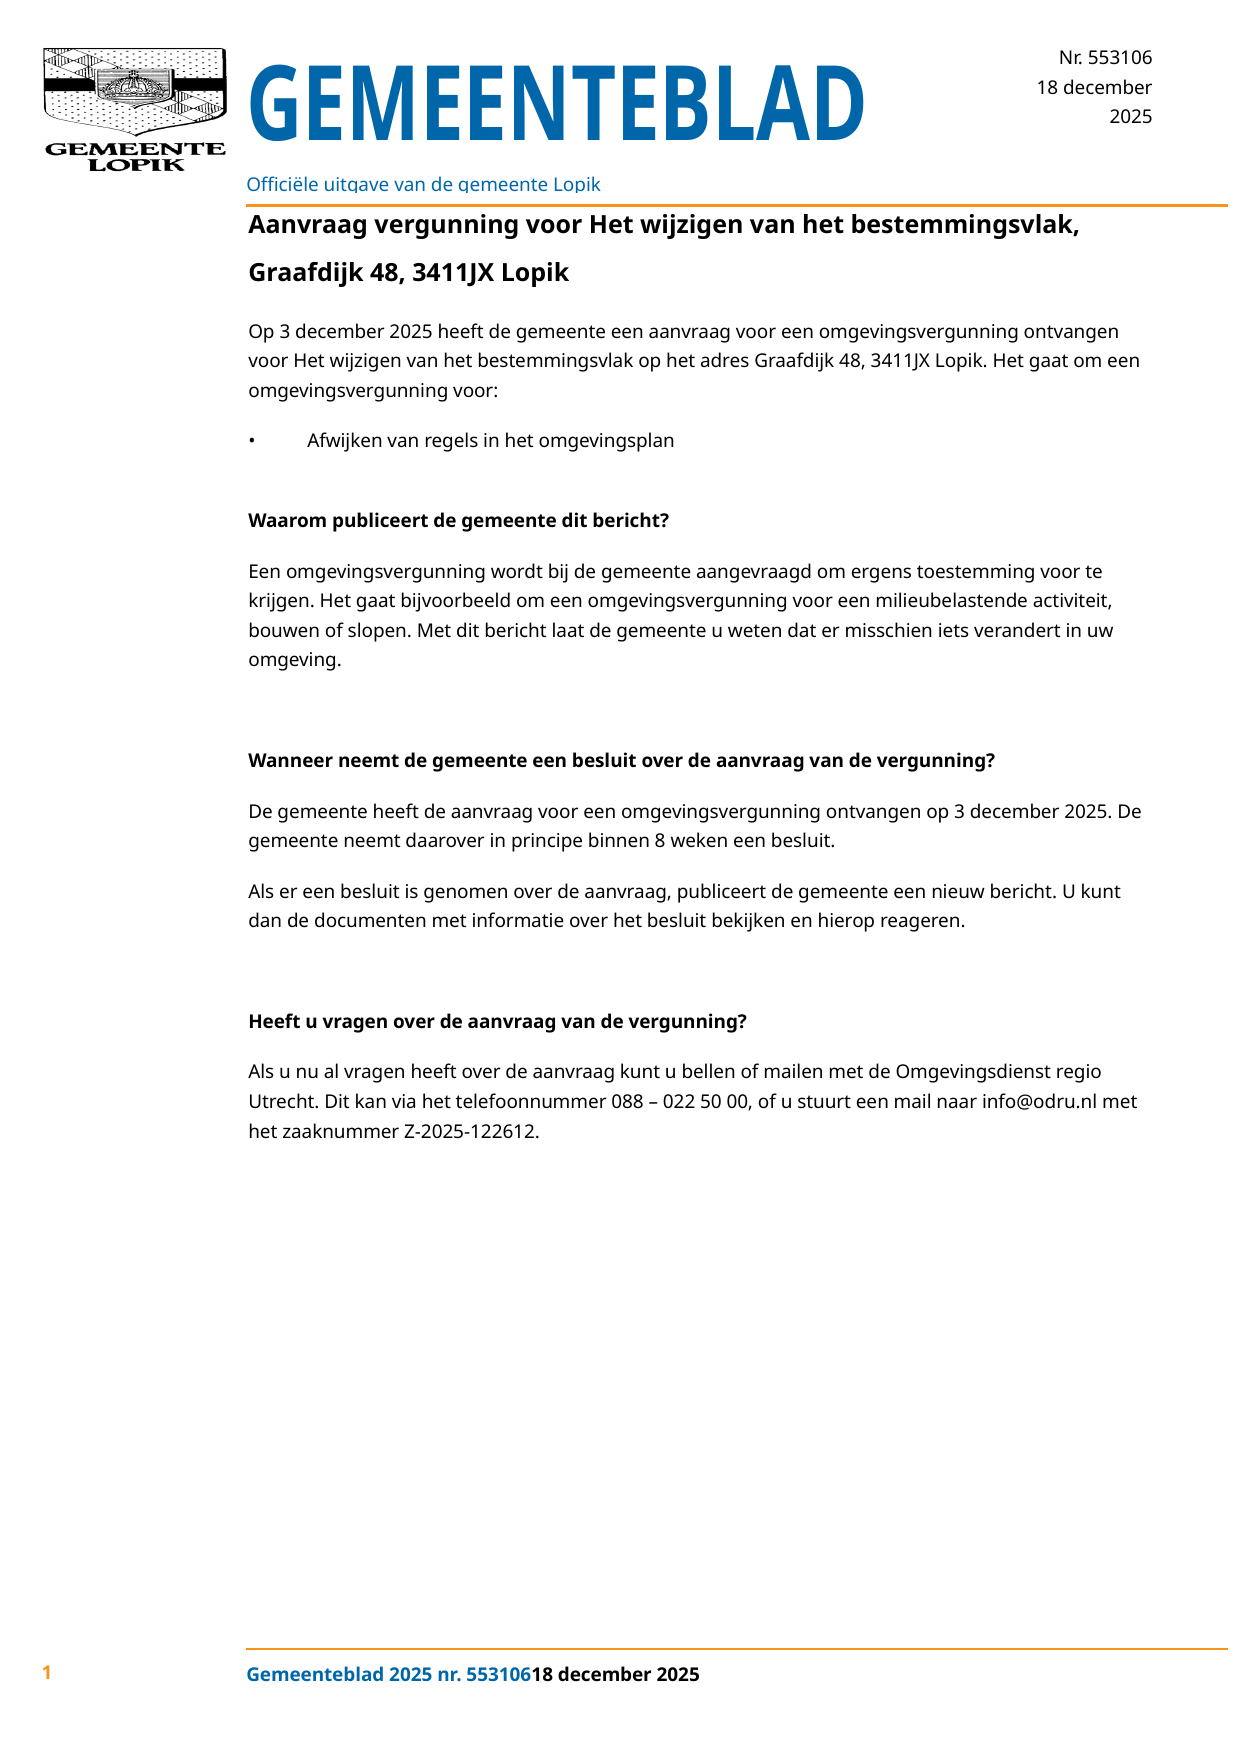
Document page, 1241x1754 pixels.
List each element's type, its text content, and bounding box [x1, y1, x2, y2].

text De gemeente heeft de aanvraag voor een omgevingsvergunning ontvangen op 3 december 2025. De gemeente neemt daarover in principe binnen 8 weken een besluit. [248, 798, 1152, 853]
text Als er een besluit is genomen over de aanvraag, publiceert de gemeente een nieuw bericht. U kunt dan de documenten met informatie over het besluit bekijken en hierop reageren. [248, 878, 1152, 933]
picture [41, 47, 231, 172]
list Afwijken van regels in het omgevingsplan [248, 427, 1152, 453]
text Waarom publiceert de gemeente dit bericht? [248, 507, 1152, 533]
text Wanneer neemt de gemeente een besluit over de aanvraag van de vergunning? [248, 747, 1152, 773]
text Aanvraag vergunning voor Het wijzigen van het bestemmingsvlak, Graafdijk 48, 3411JX Lopik [248, 207, 1152, 288]
text Heeft u vragen over de aanvraag van de vergunning? [248, 1008, 1152, 1034]
text Een omgevingsvergunning wordt bij de gemeente aangevraagd om ergens toestemming voor te krijgen. Het gaat bijvoorbeeld om een omgevingsvergunning voor een milieubelastende activiteit, bouwen of slopen. Met dit bericht laat de gemeente u weten dat er misschien iets verandert in uw omgeving. [248, 558, 1152, 672]
text Als u nu al vragen heeft over de aanvraag kunt u bellen of mailen met de Omgevingsdienst regio Utrecht. Dit kan via het telefoonnummer 088 – 022 50 00, of u stuurt een mail naar info@odru.nl met het zaaknummer Z-2025-122612. [248, 1059, 1152, 1144]
text Op 3 december 2025 heeft de gemeente een aanvraag voor een omgevingsvergunning ontvangen voor Het wijzigen van het bestemmingsvlak op het adres Graafdijk 48, 3411JX Lopik. Het gaat om een omgevingsvergunning voor: [248, 318, 1152, 403]
